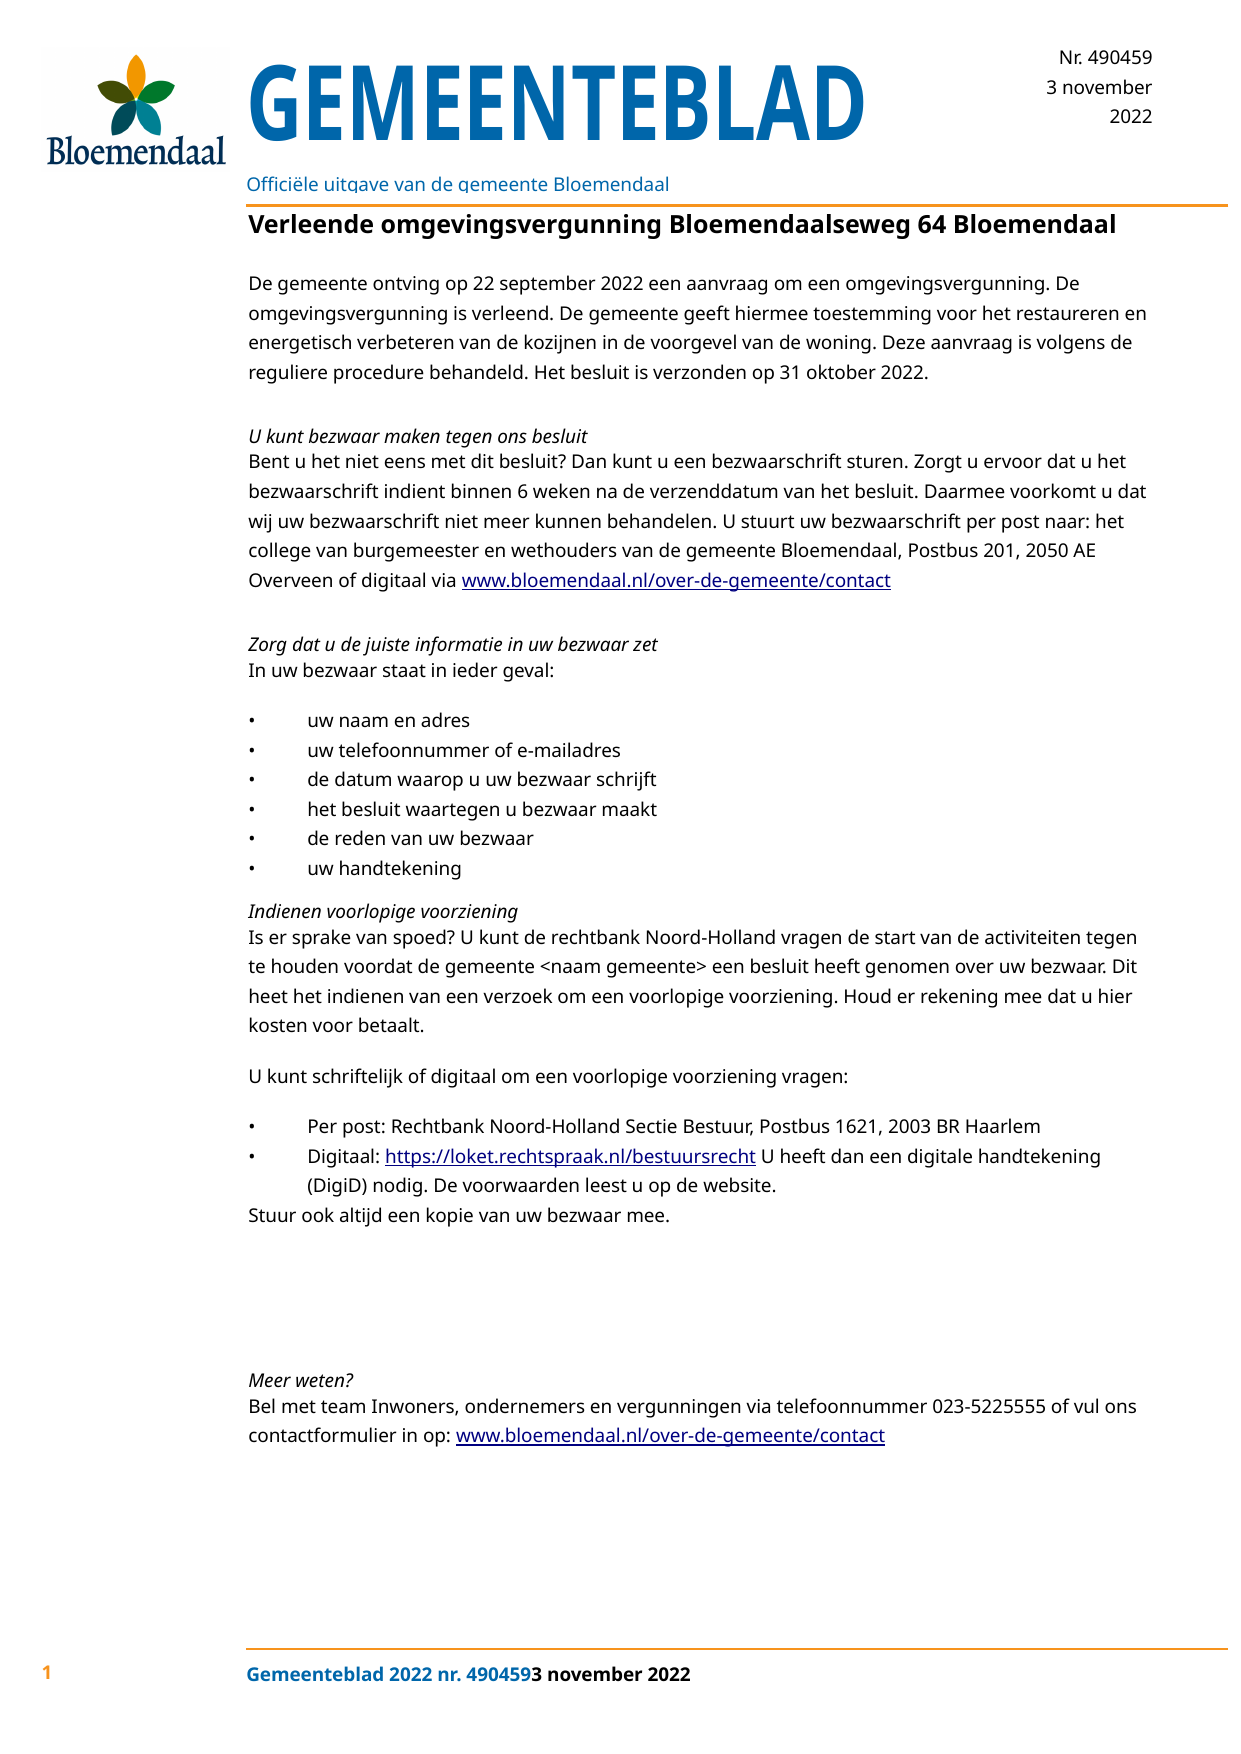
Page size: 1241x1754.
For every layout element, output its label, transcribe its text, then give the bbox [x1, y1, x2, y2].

text Meer weten? [248, 1367, 1152, 1393]
list uw telefoonnummer of e-mailadres [248, 737, 1152, 762]
text U kunt bezwaar maken tegen ons besluit [248, 423, 1152, 449]
text Stuur ook altijd een kopie van uw bezwaar mee. [248, 1202, 1152, 1228]
list uw handtekening [248, 855, 1152, 881]
list het besluit waartegen u bezwaar maakt [248, 796, 1152, 822]
text In uw bezwaar staat in ieder geval: [248, 657, 1152, 682]
list uw naam en adres [248, 707, 1152, 733]
text Is er sprake van spoed? U kunt de rechtbank Noord-Holland vragen de start van de activiteiten tegen te houden voordat de gemeente <naam gemeente> een besluit heeft genomen over uw bezwaar. Dit heet het indienen van een verzoek om een voorlopige voorziening. Houd er rekening mee dat u hier kosten voor betaalt. [248, 924, 1152, 1038]
list Digitaal: https://loket.rechtspraak.nl/bestuursrecht U heeft dan een digitale handtekening (DigiD) nodig. De voorwaarden leest u op de website. [248, 1143, 1152, 1198]
text U kunt schriftelijk of digitaal om een voorlopige voorziening vragen: [248, 1063, 1152, 1089]
text Verleende omgevingsvergunning Bloemendaalseweg 64 Bloemendaal [248, 207, 1152, 241]
list de datum waarop u uw bezwaar schrijft [248, 766, 1152, 792]
text Zorg dat u de juiste informatie in uw bezwaar zet [248, 631, 1152, 657]
list Per post: Rechtbank Noord-Holland Sectie Bestuur, Postbus 1621, 2003 BR Haarlem [248, 1113, 1152, 1139]
list de reden van uw bezwaar [248, 826, 1152, 851]
text De gemeente ontving op 22 september 2022 een aanvraag om een omgevingsvergunning. De omgevingsvergunning is verleend. De gemeente geeft hiermee toestemming voor het restaureren en energetisch verbeteren van de kozijnen in de voorgevel van de woning. Deze aanvraag is volgens de reguliere procedure behandeld. Het besluit is verzonden op 31 oktober 2022. [248, 270, 1152, 385]
text Bent u het niet eens met dit besluit? Dan kunt u een bezwaarschrift sturen. Zorgt u ervoor dat u het bezwaarschrift indient binnen 6 weken na de verzenddatum van het besluit. Daarmee voorkomt u dat wij uw bezwaarschrift niet meer kunnen behandelen. U stuurt uw bezwaarschrift per post naar: het college van burgemeester en wethouders van de gemeente Bloemendaal, Postbus 201, 2050 AE Overveen of digitaal via www.bloemendaal.nl/over-de-gemeente/contact [248, 449, 1152, 593]
text Bel met team Inwoners, ondernemers en vergunningen via telefoonnummer 023-5225555 of vul ons contactformulier in op: www.bloemendaal.nl/over-de-gemeente/contact [248, 1393, 1152, 1448]
picture [41, 47, 231, 172]
text Indienen voorlopige voorziening [248, 898, 1152, 924]
